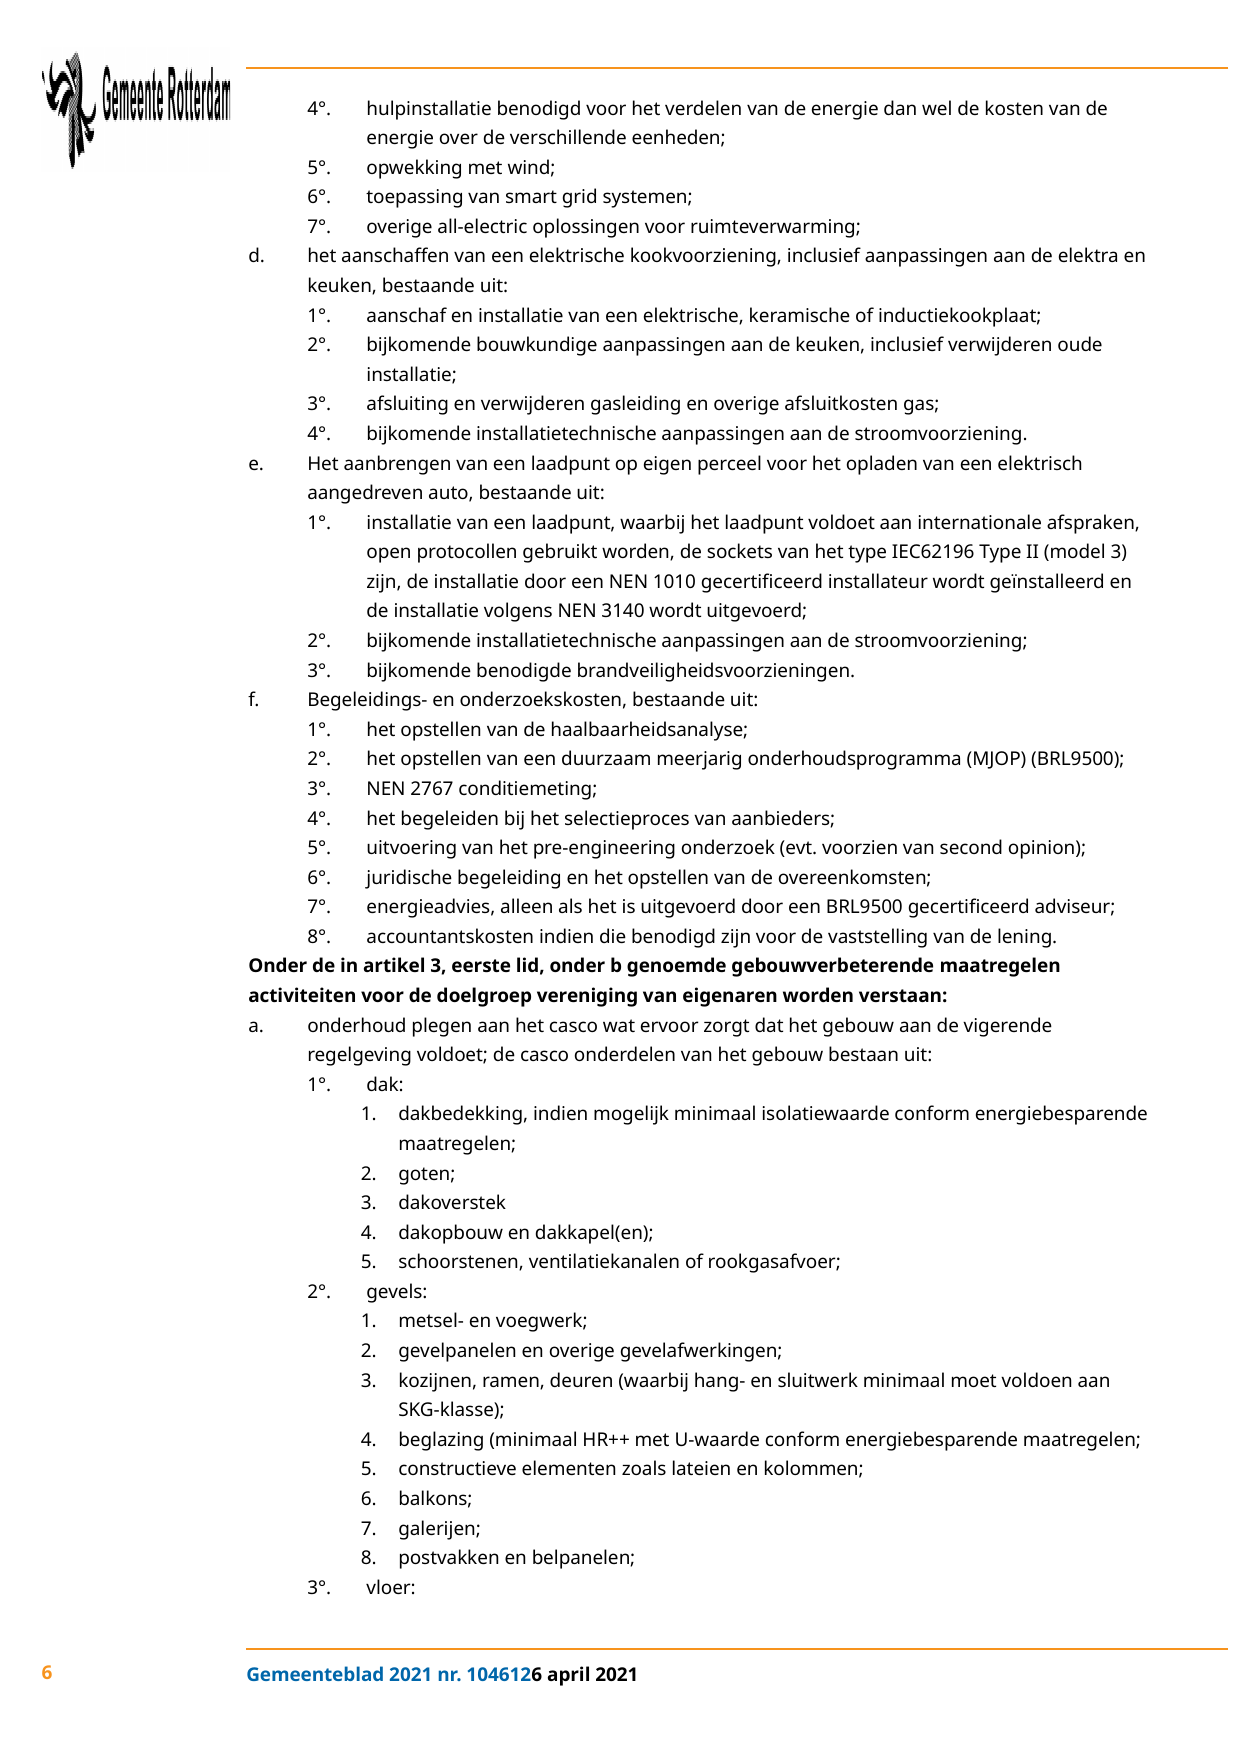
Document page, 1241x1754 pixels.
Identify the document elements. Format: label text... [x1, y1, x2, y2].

list metsel- en voegwerk; [361, 1308, 1152, 1333]
list dak: [307, 1071, 1152, 1097]
list afsluiting en verwijderen gasleiding en overige afsluitkosten gas; [307, 391, 1152, 416]
list bijkomende bouwkundige aanpassingen aan de keuken, inclusief verwijderen oude installatie; [307, 331, 1152, 387]
list schoorstenen, ventilatiekanalen of rookgasafvoer; [361, 1248, 1152, 1274]
list hulpinstallatie benodigd voor het verdelen van de energie dan wel de kosten van de energie over de verschillende eenheden; [307, 95, 1152, 150]
list NEN 2767 conditiemeting; [307, 775, 1152, 801]
text Onder de in artikel 3, eerste lid, onder b genoemde gebouwverbeterende maatregelen activiteiten voor de doelgroep vereniging van eigenaren worden verstaan: [248, 953, 1152, 1008]
list installatie van een laadpunt, waarbij het laadpunt voldoet aan internationale afspraken, open protocollen gebruikt worden, de sockets van het type IEC62196 Type II (model 3) zijn, de installatie door een NEN 1010 gecertificeerd installateur wordt geïnstalleerd en de installatie volgens NEN 3140 wordt uitgevoerd; [307, 509, 1152, 623]
list energieadvies, alleen als het is uitgevoerd door een BRL9500 gecertificeerd adviseur; [307, 893, 1152, 919]
list kozijnen, ramen, deuren (waarbij hang- en sluitwerk minimaal moet voldoen aan SKG-klasse); [361, 1367, 1152, 1422]
picture [41, 47, 231, 172]
list vloer: [307, 1574, 1152, 1600]
list het begeleiden bij het selectieproces van aanbieders; [307, 805, 1152, 831]
list onderhoud plegen aan het casco wat ervoor zorgt dat het gebouw aan de vigerende regelgeving voldoet; de casco onderdelen van het gebouw bestaan uit: [248, 1012, 1152, 1067]
list toepassing van smart grid systemen; [307, 183, 1152, 209]
list balkons; [361, 1485, 1152, 1511]
list constructieve elementen zoals lateien en kolommen; [361, 1456, 1152, 1481]
list gevelpanelen en overige gevelafwerkingen; [361, 1337, 1152, 1363]
list Het aanbrengen van een laadpunt op eigen perceel voor het opladen van een elektrisch aangedreven auto, bestaande uit: [248, 450, 1152, 505]
list postvakken en belpanelen; [361, 1544, 1152, 1570]
list overige all-electric oplossingen voor ruimteverwarming; [307, 213, 1152, 239]
list dakopbouw en dakkapel(en); [361, 1219, 1152, 1245]
list Begeleidings- en onderzoekskosten, bestaande uit: [248, 686, 1152, 712]
list beglazing (minimaal HR++ met U-waarde conform energiebesparende maatregelen; [361, 1426, 1152, 1452]
list bijkomende installatietechnische aanpassingen aan de stroomvoorziening; [307, 627, 1152, 653]
list opwekking met wind; [307, 154, 1152, 180]
list aanschaf en installatie van een elektrische, keramische of inductiekookplaat; [307, 302, 1152, 328]
list bijkomende installatietechnische aanpassingen aan de stroomvoorziening. [307, 420, 1152, 446]
list accountantskosten indien die benodigd zijn voor de vaststelling van de lening. [307, 923, 1152, 949]
list bijkomende benodigde brandveiligheidsvoorzieningen. [307, 657, 1152, 683]
list dakoverstek [361, 1189, 1152, 1215]
list het opstellen van de haalbaarheidsanalyse; [307, 716, 1152, 742]
list galerijen; [361, 1515, 1152, 1541]
list dakbedekking, indien mogelijk minimaal isolatiewaarde conform energiebesparende maatregelen; [361, 1101, 1152, 1156]
list gevels: [307, 1278, 1152, 1304]
list goten; [361, 1160, 1152, 1186]
list uitvoering van het pre-engineering onderzoek (evt. voorzien van second opinion); [307, 834, 1152, 860]
list juridische begeleiding en het opstellen van de overeenkomsten; [307, 864, 1152, 890]
list het aanschaffen van een elektrische kookvoorziening, inclusief aanpassingen aan de elektra en keuken, bestaande uit: [248, 243, 1152, 298]
list het opstellen van een duurzaam meerjarig onderhoudsprogramma (MJOP) (BRL9500); [307, 746, 1152, 771]
